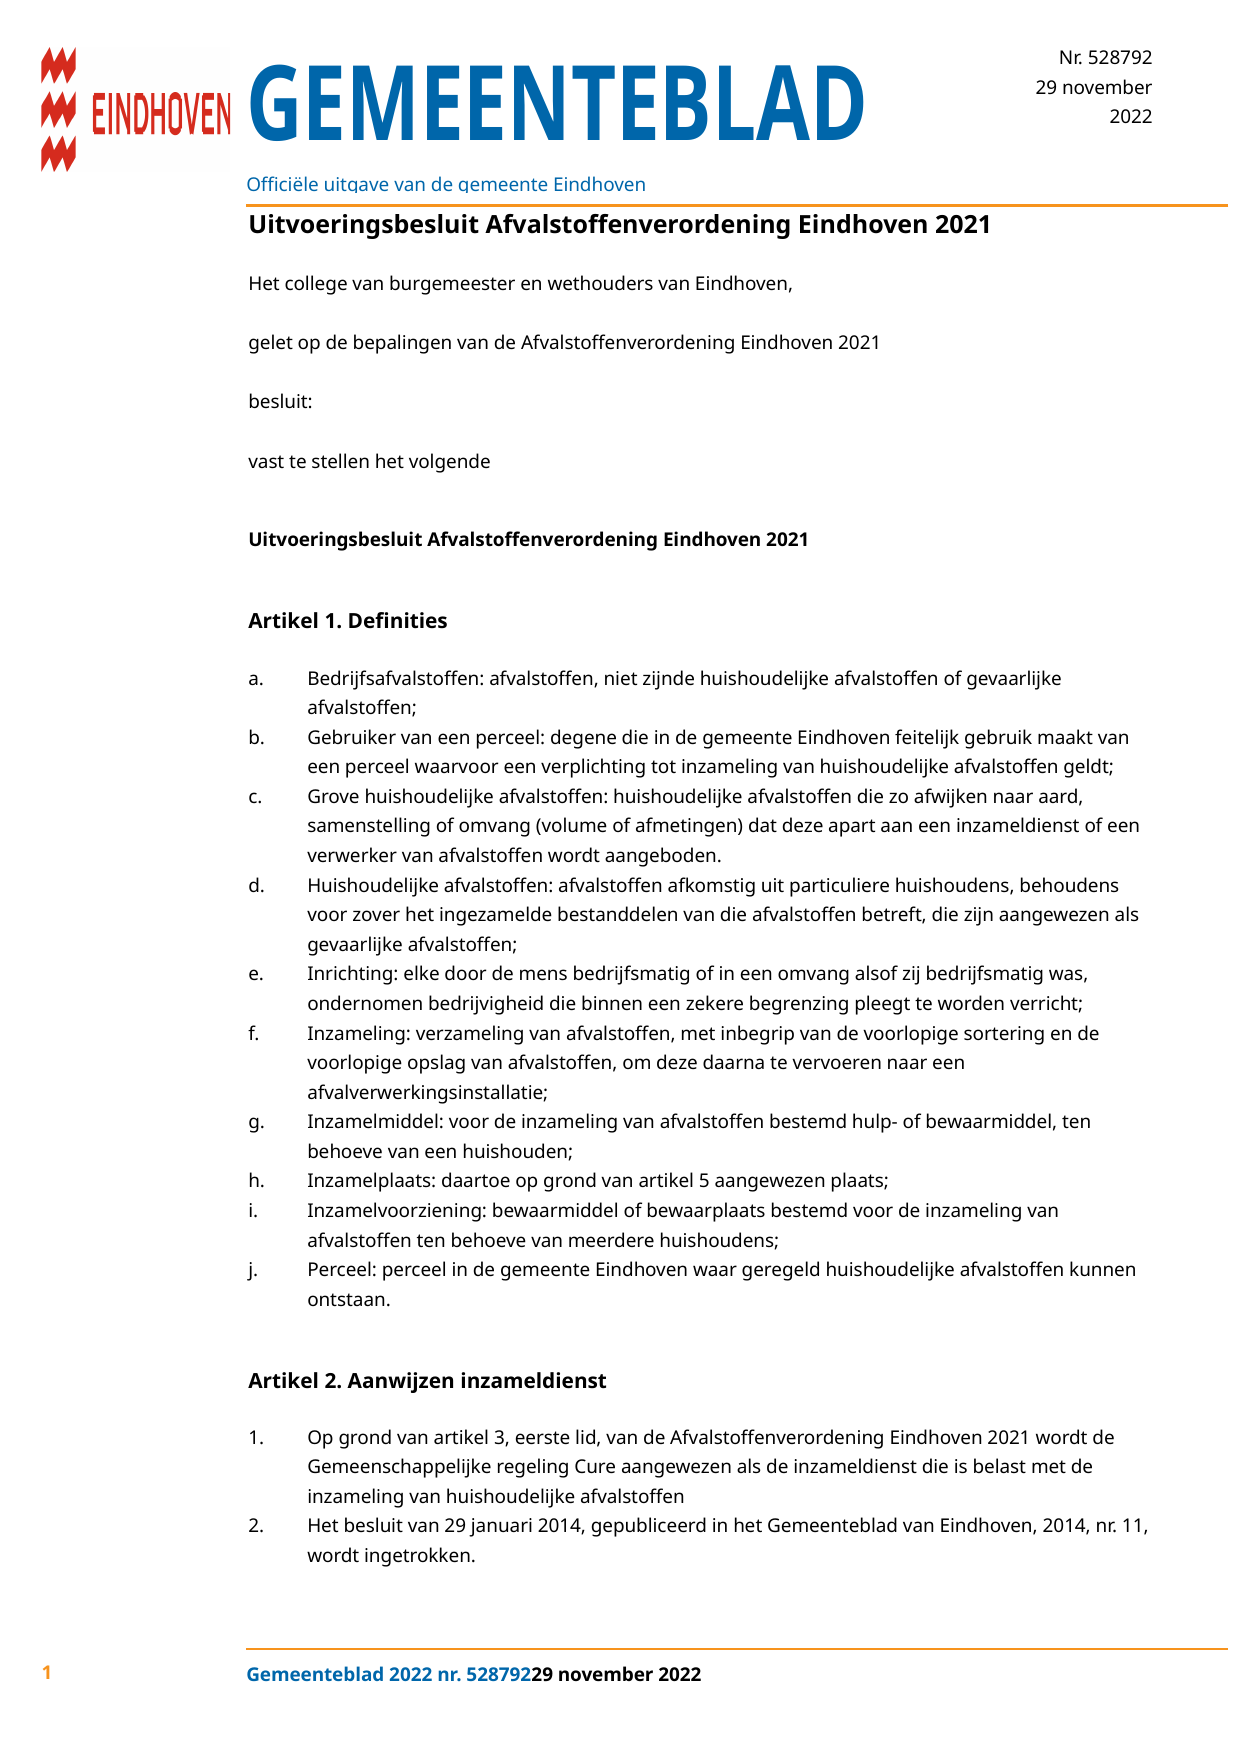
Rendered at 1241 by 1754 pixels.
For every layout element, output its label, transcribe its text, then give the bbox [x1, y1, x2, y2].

list Gebruiker van een perceel: degene die in de gemeente Eindhoven feitelijk gebruik maakt van een perceel waarvoor een verplichting tot inzameling van huishoudelijke afvalstoffen geldt; [248, 724, 1152, 779]
list Huishoudelijke afvalstoffen: afvalstoffen afkomstig uit particuliere huishoudens, behoudens voor zover het ingezamelde bestanddelen van die afvalstoffen betreft, die zijn aangewezen als gevaarlijke afvalstoffen; [248, 872, 1152, 957]
list Op grond van artikel 3, eerste lid, van de Afvalstoffenverordening Eindhoven 2021 wordt de Gemeenschappelijke regeling Cure aangewezen als de inzameldienst die is belast met de inzameling van huishoudelijke afvalstoffen [248, 1424, 1152, 1509]
list Grove huishoudelijke afvalstoffen: huishoudelijke afvalstoffen die zo afwijken naar aard, samenstelling of omvang (volume of afmetingen) dat deze apart aan een inzameldienst of een verwerker van afvalstoffen wordt aangeboden. [248, 783, 1152, 868]
text Uitvoeringsbesluit Afvalstoffenverordening Eindhoven 2021 [248, 527, 1152, 552]
text Artikel 2. Aanwijzen inzameldienst [248, 1366, 1152, 1394]
text Het college van burgemeester en wethouders van Eindhoven, [248, 270, 1152, 296]
list Inzamelmiddel: voor de inzameling van afvalstoffen bestemd hulp- of bewaarmiddel, ten behoeve van een huishouden; [248, 1108, 1152, 1164]
text Uitvoeringsbesluit Afvalstoffenverordening Eindhoven 2021 [248, 207, 1152, 241]
text vast te stellen het volgende [248, 448, 1152, 473]
text gelet op de bepalingen van de Afvalstoffenverordening Eindhoven 2021 [248, 329, 1152, 355]
list Perceel: perceel in de gemeente Eindhoven waar geregeld huishoudelijke afvalstoffen kunnen ontstaan. [248, 1256, 1152, 1312]
text Artikel 1. Definities [248, 607, 1152, 635]
list Inzamelplaats: daartoe op grond van artikel 5 aangewezen plaats; [248, 1168, 1152, 1193]
list Het besluit van 29 januari 2014, gepubliceerd in het Gemeenteblad van Eindhoven, 2014, nr. 11, wordt ingetrokken. [248, 1513, 1152, 1568]
list Bedrijfsafvalstoffen: afvalstoffen, niet zijnde huishoudelijke afvalstoffen of gevaarlijke afvalstoffen; [248, 665, 1152, 720]
list Inrichting: elke door de mens bedrijfsmatig of in een omvang alsof zij bedrijfsmatig was, ondernomen bedrijvigheid die binnen een zekere begrenzing pleegt te worden verricht; [248, 961, 1152, 1016]
list Inzameling: verzameling van afvalstoffen, met inbegrip van de voorlopige sortering en de voorlopige opslag van afvalstoffen, om deze daarna te vervoeren naar een afvalverwerkingsinstallatie; [248, 1020, 1152, 1104]
picture [41, 47, 231, 172]
list Inzamelvoorziening: bewaarmiddel of bewaarplaats bestemd voor de inzameling van afvalstoffen ten behoeve van meerdere huishoudens; [248, 1197, 1152, 1252]
text besluit: [248, 389, 1152, 414]
